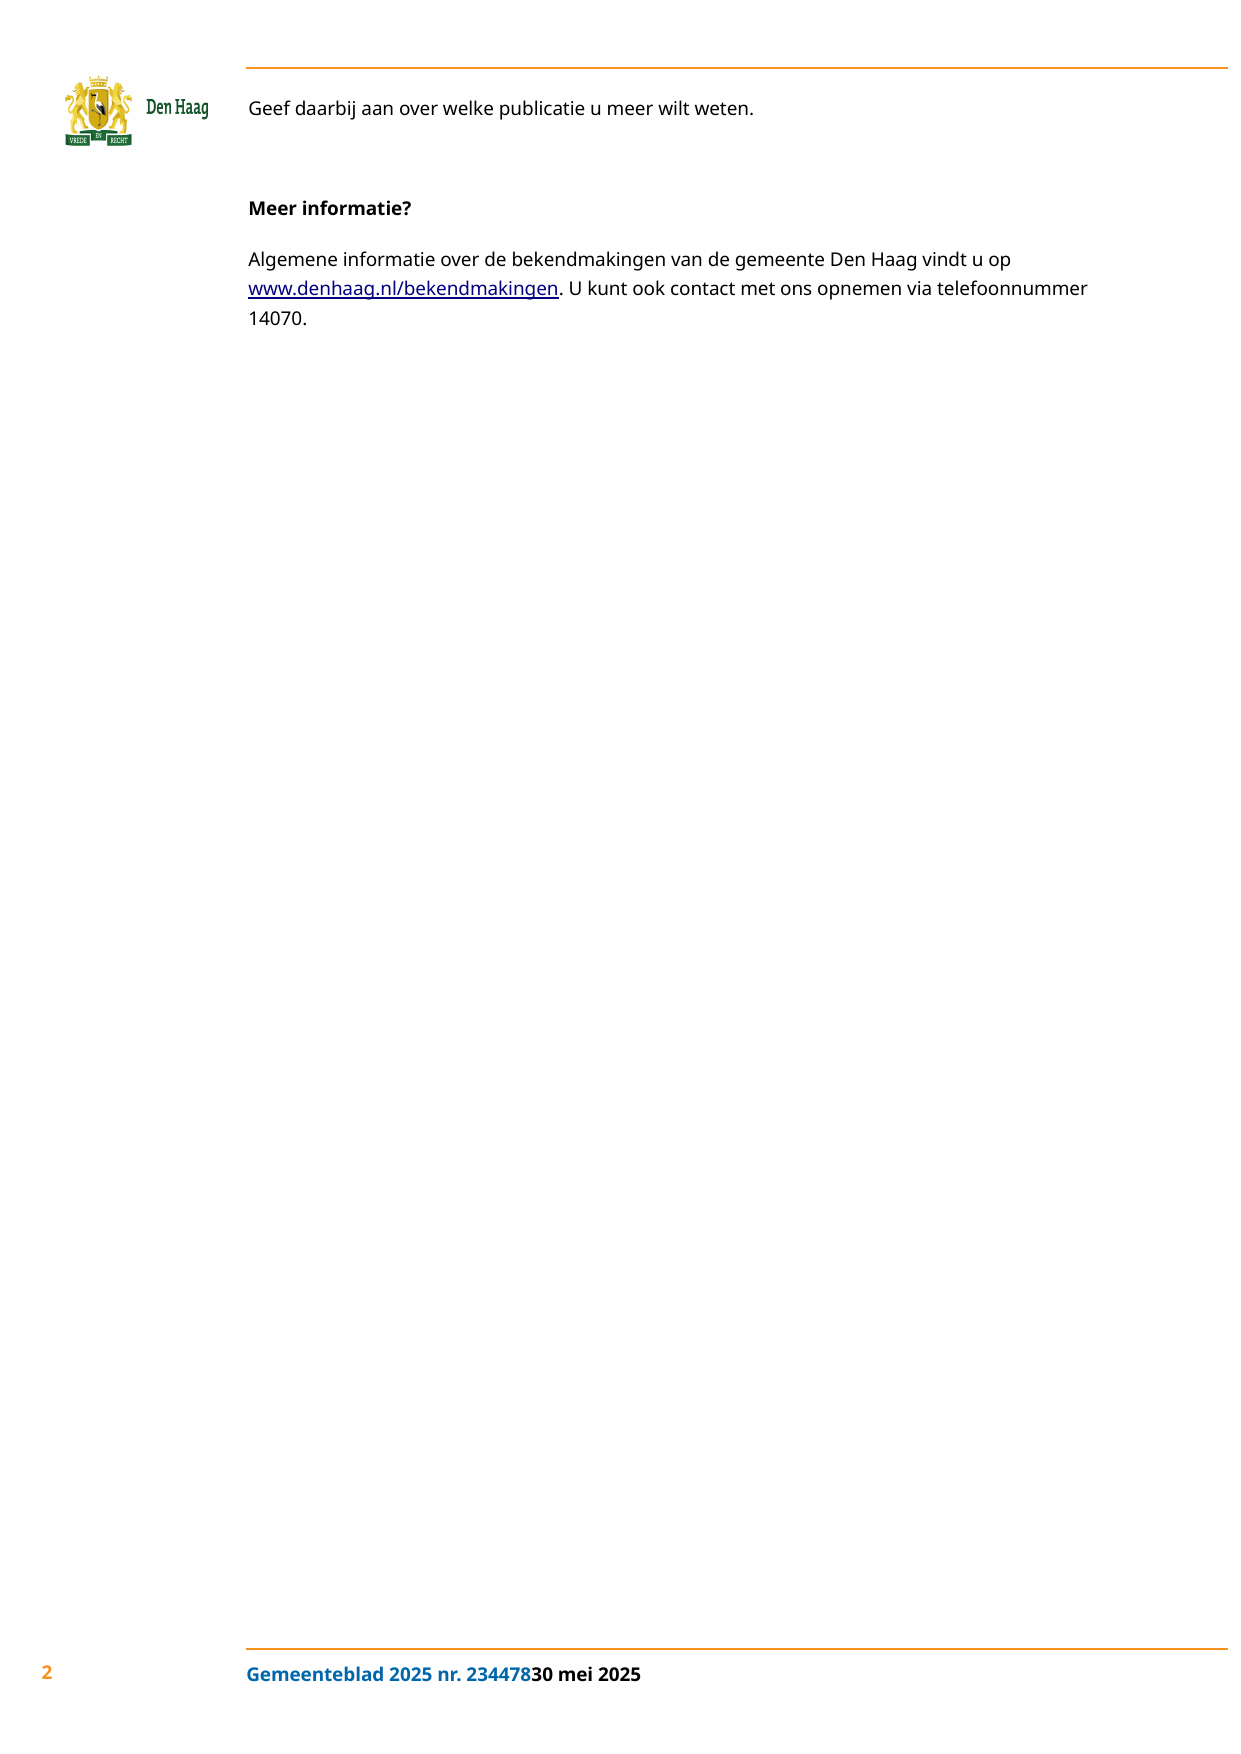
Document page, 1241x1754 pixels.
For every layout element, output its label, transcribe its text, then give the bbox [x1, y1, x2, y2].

text Meer informatie? [248, 196, 1152, 221]
picture [41, 47, 231, 172]
text Algemene informatie over de bekendmakingen van de gemeente Den Haag vindt u op www.denhaag.nl/bekendmakingen. U kunt ook contact met ons opnemen via telefoonnummer 14070. [248, 246, 1152, 331]
text Geef daarbij aan over welke publicatie u meer wilt weten. [248, 95, 1152, 121]
